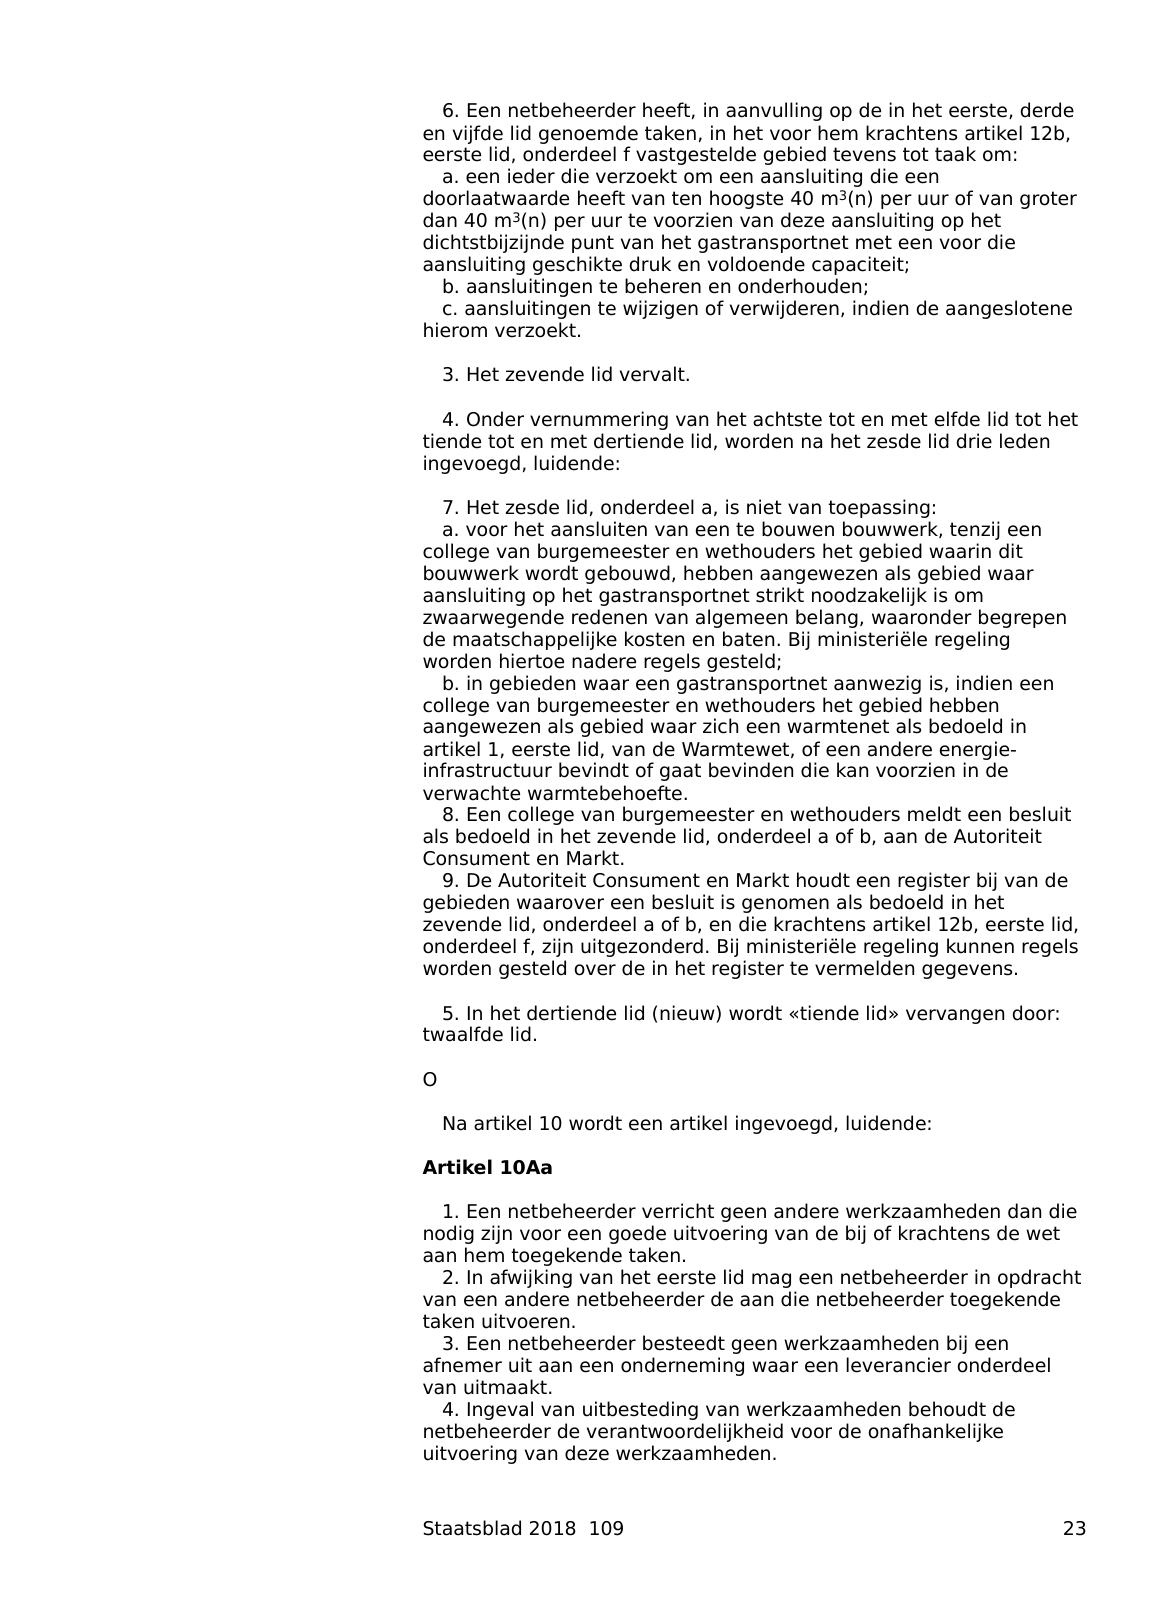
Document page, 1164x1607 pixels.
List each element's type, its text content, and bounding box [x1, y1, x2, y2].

text 5. In het dertiende lid (nieuw) wordt «tiende lid» vervangen door: twaalfde lid. [422, 1002, 1087, 1046]
text 9. De Autoriteit Consument en Markt houdt een register bij van de gebieden waarover een besluit is genomen als bedoeld in het zevende lid, onderdeel a of b, en die krachtens artikel 12b, eerste lid, onderdeel f, zijn uitgezonderd. Bij ministeriële regeling kunnen regels worden gesteld over de in het register te vermelden gegevens. [422, 870, 1087, 980]
text 4. Ingeval van uitbesteding van werkzaamheden behoudt de netbeheerder de verantwoordelijkheid voor de onafhankelijke uitvoering van deze werkzaamheden. [422, 1399, 1087, 1465]
text 3. Een netbeheerder besteedt geen werkzaamheden bij een afnemer uit aan een onderneming waar een leverancier onderdeel van uitmaakt. [422, 1333, 1087, 1399]
text 2. In afwijking van het eerste lid mag een netbeheerder in opdracht van een andere netbeheerder de aan die netbeheerder toegekende taken uitvoeren. [422, 1267, 1087, 1333]
text 4. Onder vernummering van het achtste tot en met elfde lid tot het tiende tot en met dertiende lid, worden na het zesde lid drie leden ingevoegd, luidende: [422, 408, 1087, 474]
text 6. Een netbeheerder heeft, in aanvulling op de in het eerste, derde en vijfde lid genoemde taken, in het voor hem krachtens artikel 12b, eerste lid, onderdeel f vastgestelde gebied tevens tot taak om: [422, 100, 1087, 166]
text b. aansluitingen te beheren en onderhouden; [422, 276, 1087, 298]
text 3. Het zevende lid vervalt. [422, 364, 1087, 386]
text 7. Het zesde lid, onderdeel a, is niet van toepassing: [422, 497, 1087, 519]
text c. aansluitingen te wijzigen of verwijderen, indien de aangeslotene hierom verzoekt. [422, 298, 1087, 342]
text a. voor het aansluiten van een te bouwen bouwwerk, tenzij een college van burgemeester en wethouders het gebied waarin dit bouwwerk wordt gebouwd, hebben aangewezen als gebied waar aansluiting op het gastransportnet strikt noodzakelijk is om zwaarwegende redenen van algemeen belang, waaronder begrepen de maatschappelijke kosten en baten. Bij ministeriële regeling worden hiertoe nadere regels gesteld; [422, 519, 1087, 672]
text O [422, 1068, 1087, 1091]
text Na artikel 10 wordt een artikel ingevoegd, luidende: [422, 1113, 1087, 1135]
text b. in gebieden waar een gastransportnet aanwezig is, indien een college van burgemeester en wethouders het gebied hebben aangewezen als gebied waar zich een warmtenet als bedoeld in artikel 1, eerste lid, van de Warmtewet, of een andere energie-infrastructuur bevindt of gaat bevinden die kan voorzien in de verwachte warmtebehoefte. [422, 672, 1087, 804]
text 1. Een netbeheerder verricht geen andere werkzaamheden dan die nodig zijn voor een goede uitvoering van de bij of krachtens de wet aan hem toegekende taken. [422, 1201, 1087, 1267]
subtitle Artikel 10Aa [422, 1157, 1087, 1179]
text 8. Een college van burgemeester en wethouders meldt een besluit als bedoeld in het zevende lid, onderdeel a of b, aan de Autoriteit Consument en Markt. [422, 804, 1087, 870]
text a. een ieder die verzoekt om een aansluiting die een doorlaatwaarde heeft van ten hoogste 40 m3(n) per uur of van groter dan 40 m3(n) per uur te voorzien van deze aansluiting op het dichtstbijzijnde punt van het gastransportnet met een voor die aansluiting geschikte druk en voldoende capaciteit; [422, 166, 1087, 276]
